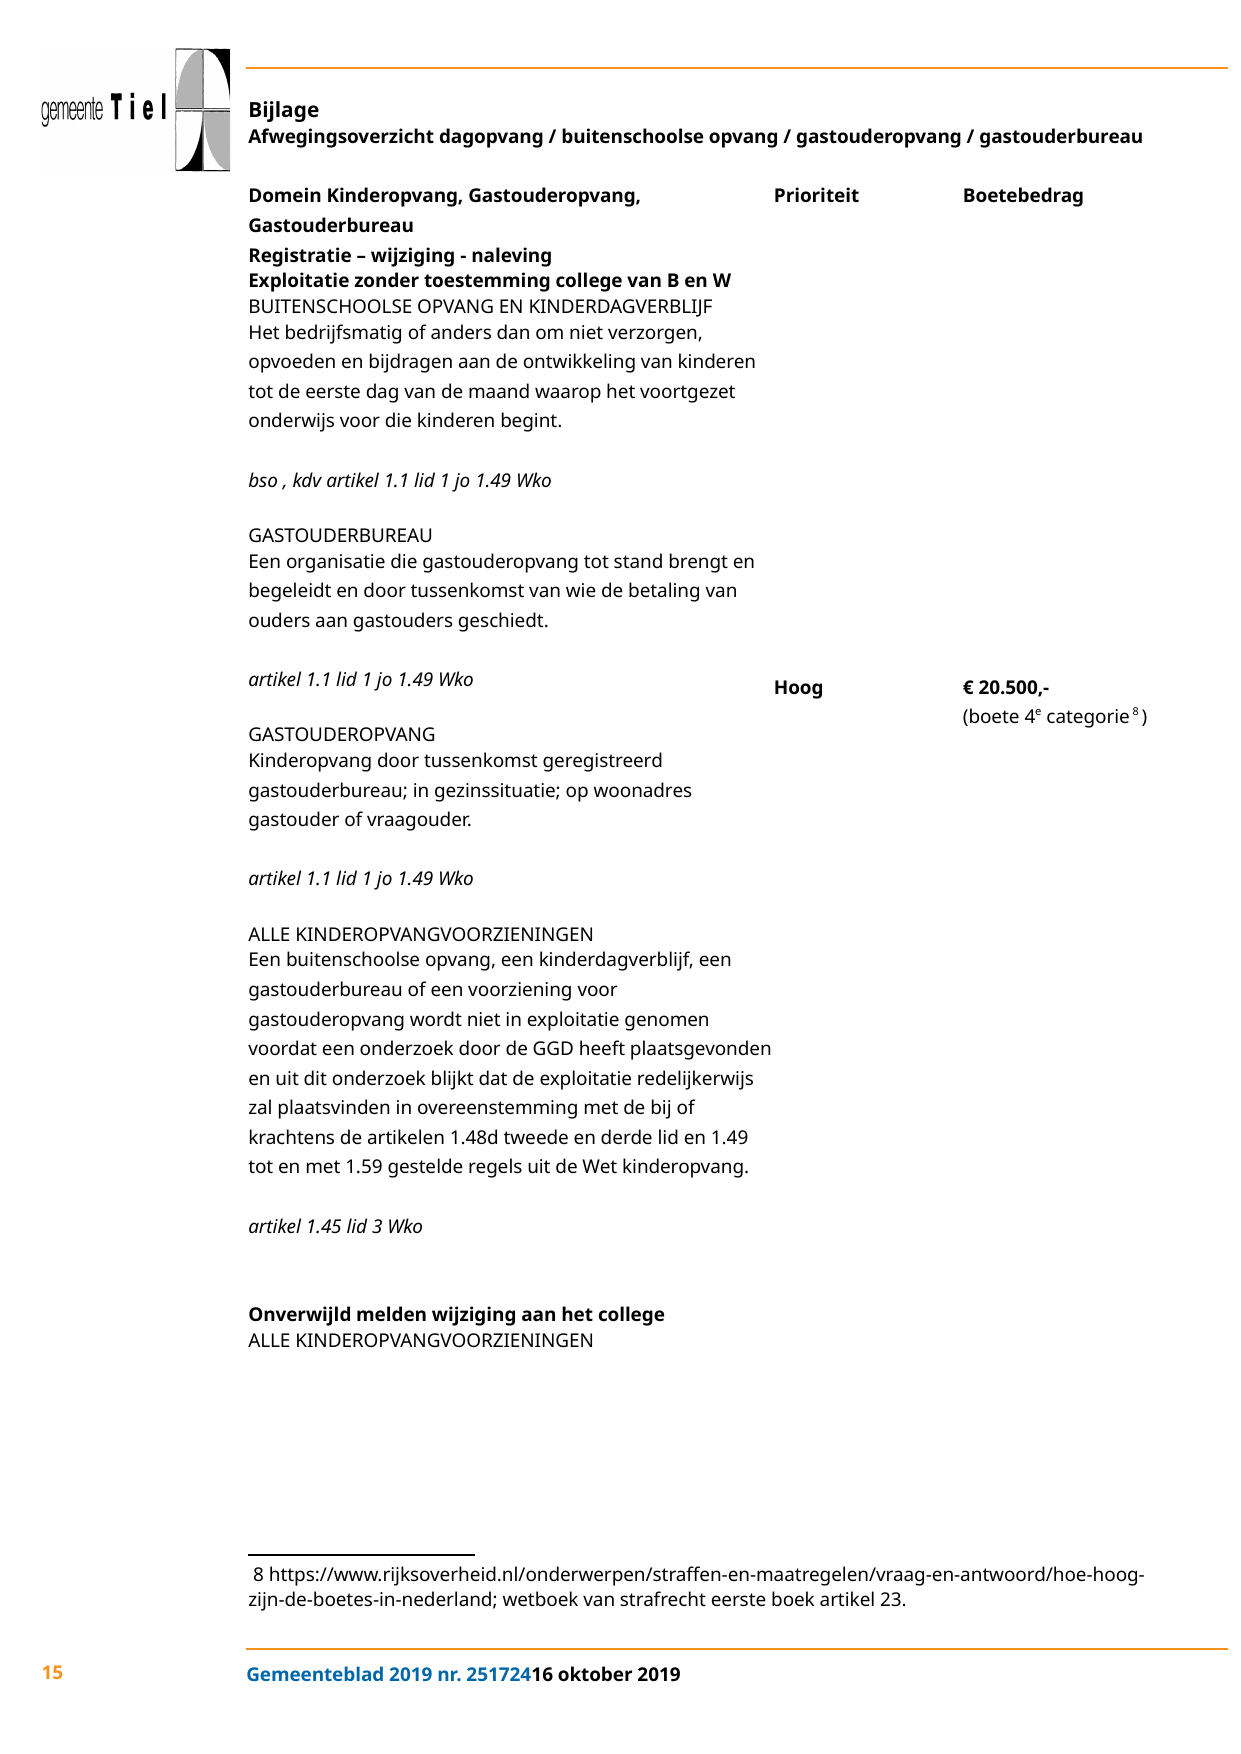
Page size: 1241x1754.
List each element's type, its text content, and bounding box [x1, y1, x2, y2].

table_header Domein Kinderopvang, Gastouderopvang, Gastouderbureau Registratie – wijziging - naleving [248, 183, 774, 267]
table_cell ALLE KINDEROPVANGVOORZIENINGEN [248, 921, 774, 947]
picture [41, 47, 231, 172]
table_cell Exploitatie zonder toestemming college van B en W [248, 268, 1152, 293]
table_cell ALLE KINDEROPVANGVOORZIENINGEN [248, 1327, 1152, 1353]
table_cell BUITENSCHOOLSE OPVANG EN KINDERDAGVERBLIJF [248, 293, 1152, 319]
table_cell Een buitenschoolse opvang, een kinderdagverblijf, een gastouderbureau of een voorziening voor gastouderopvang wordt niet in exploitatie genomen voordat een onderzoek door de GGD heeft plaatsgevonden en uit dit onderzoek blijkt dat de exploitatie redelijkerwijs zal plaatsvinden in overeenstemming met de bij of krachtens de artikelen 1.48d tweede en derde lid en 1.49 tot en met 1.59 gestelde regels uit de Wet kinderopvang. artikel 1.45 lid 3 Wko [248, 947, 774, 1268]
table_header Boetebedrag [963, 183, 1152, 267]
table_cell GASTOUDERBUREAU [248, 522, 774, 548]
table_header Onverwijld melden wijziging aan het college [248, 1301, 1152, 1327]
table_cell Hoog [774, 319, 963, 1268]
table_cell Kinderopvang door tussenkomst geregistreerd gastouderbureau; in gezinssituatie; op woonadres gastouder of vraagouder. artikel 1.1 lid 1 jo 1.49 Wko [248, 747, 774, 921]
table_cell Een organisatie die gastouderopvang tot stand brengt en begeleidt en door tussenkomst van wie de betaling van ouders aan gastouders geschiedt. artikel 1.1 lid 1 jo 1.49 Wko [248, 548, 774, 722]
text Bijlage [248, 95, 1152, 123]
table_header Prioriteit [774, 183, 963, 267]
table_cell € 20.500,- (boete 4e categorie) [963, 319, 1152, 1268]
text Afwegingsoverzicht dagopvang / buitenschoolse opvang / gastouderopvang / gastouderbureau [248, 123, 1152, 149]
table_cell GASTOUDEROPVANG [248, 722, 774, 747]
table_cell Het bedrijfsmatig of anders dan om niet verzorgen, opvoeden en bijdragen aan de ontwikkeling van kinderen tot de eerste dag van de maand waarop het voortgezet onderwijs voor die kinderen begint. bso , kdv artikel 1.1 lid 1 jo 1.49 Wko [248, 319, 774, 522]
